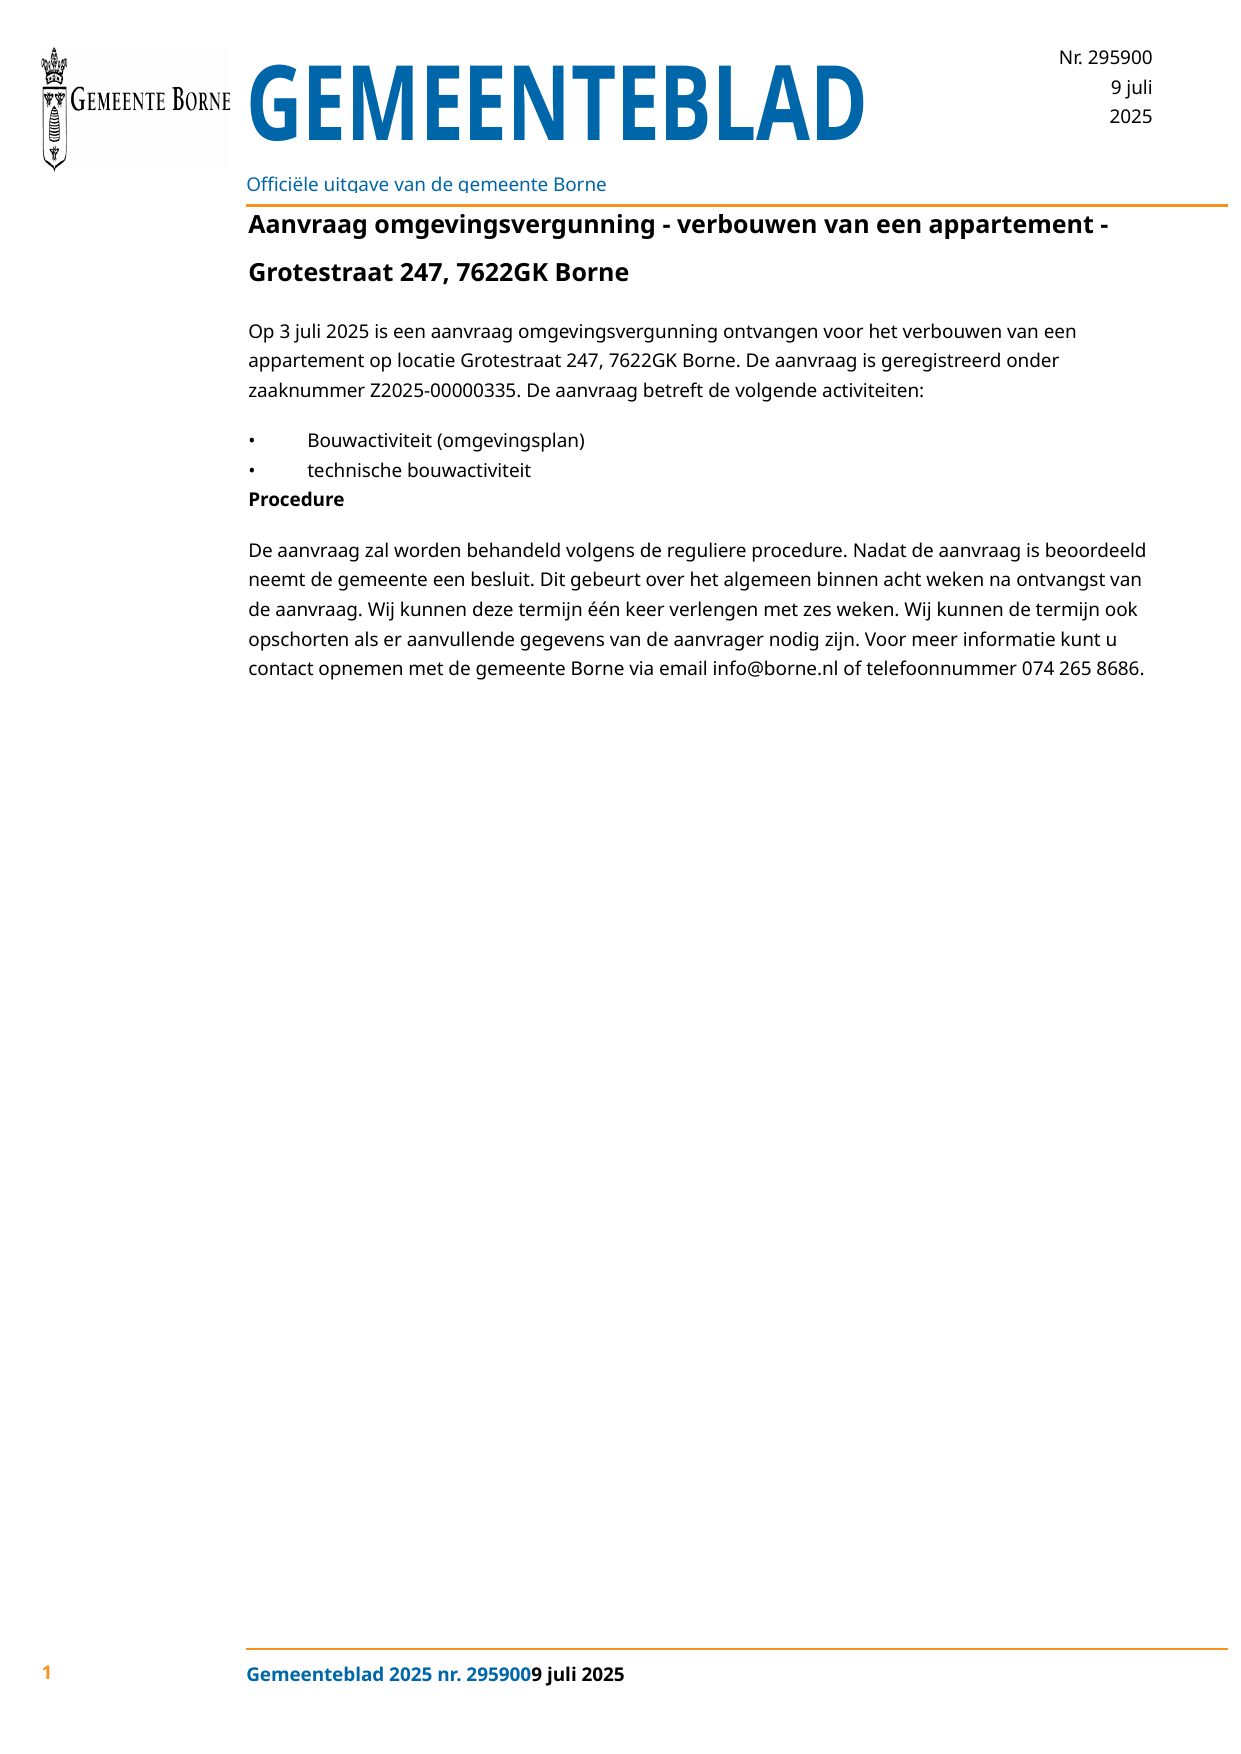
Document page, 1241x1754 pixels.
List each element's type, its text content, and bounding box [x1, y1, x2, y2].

text De aanvraag zal worden behandeld volgens de reguliere procedure. Nadat de aanvraag is beoordeeld neemt de gemeente een besluit. Dit gebeurt over het algemeen binnen acht weken na ontvangst van de aanvraag. Wij kunnen deze termijn één keer verlengen met zes weken. Wij kunnen de termijn ook opschorten als er aanvullende gegevens van de aanvrager nodig zijn. Voor meer informatie kunt u contact opnemen met de gemeente Borne via email info@borne.nl of telefoonnummer 074 265 8686. [248, 537, 1152, 681]
text Aanvraag omgevingsvergunning - verbouwen van een appartement - Grotestraat 247, 7622GK Borne [248, 207, 1152, 288]
text Procedure [248, 487, 1152, 512]
text Op 3 juli 2025 is een aanvraag omgevingsvergunning ontvangen voor het verbouwen van een appartement op locatie Grotestraat 247, 7622GK Borne. De aanvraag is geregistreerd onder zaaknummer Z2025-00000335. De aanvraag betreft de volgende activiteiten: [248, 318, 1152, 403]
list technische bouwactiviteit [248, 457, 1152, 483]
picture [41, 47, 231, 172]
list Bouwactiviteit (omgevingsplan) [248, 427, 1152, 453]
